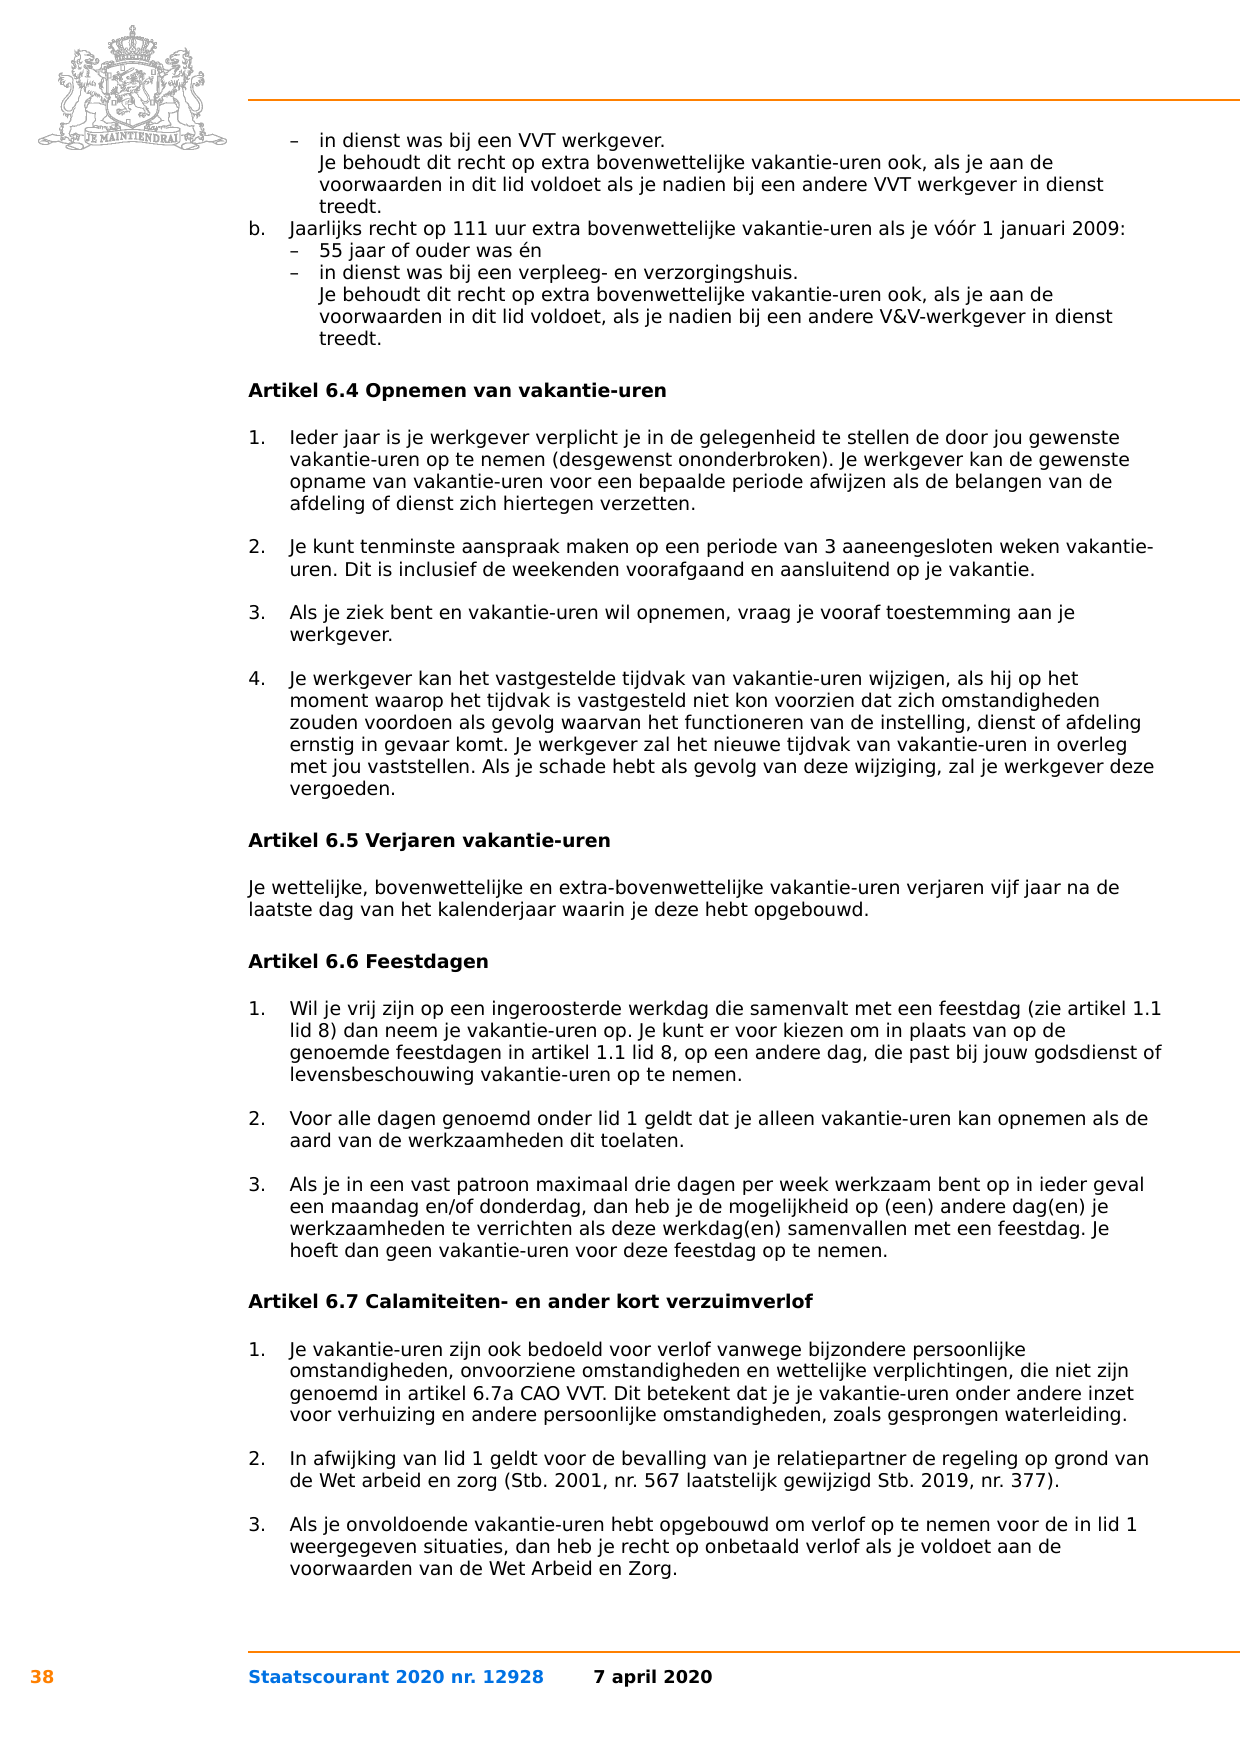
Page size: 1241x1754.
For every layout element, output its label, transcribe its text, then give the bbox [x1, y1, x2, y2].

text 1. Je vakantie-uren zijn ook bedoeld voor verlof vanwege bijzondere persoonlijke omstandigheden, onvoorziene omstandigheden en wettelijke verplichtingen, die niet zijn genoemd in artikel 6.7a CAO VVT. Dit betekent dat je je vakantie-uren onder andere inzet voor verhuizing en andere persoonlijke omstandigheden, zoals gesprongen waterleiding. [248, 1338, 1163, 1426]
text Je wettelijke, bovenwettelijke en extra-bovenwettelijke vakantie-uren verjaren vijf jaar na de laatste dag van het kalenderjaar waarin je deze hebt opgebouwd. [248, 877, 1163, 921]
text 2. Je kunt tenminste aanspraak maken op een periode van 3 aaneengesloten weken vakantie-uren. Dit is inclusief de weekenden voorafgaand en aansluitend op je vakantie. [248, 536, 1163, 580]
subtitle Artikel 6.5 Verjaren vakantie-uren [248, 830, 1163, 852]
text 3. Als je ziek bent en vakantie-uren wil opnemen, vraag je vooraf toestemming aan je werkgever. [248, 602, 1163, 646]
text b. Jaarlijks recht op 111 uur extra bovenwettelijke vakantie-uren als je vóór 1 januari 2009: [248, 218, 1163, 240]
text – in dienst was bij een verpleeg- en verzorgingshuis. [289, 262, 1163, 284]
text 2. In afwijking van lid 1 geldt voor de bevalling van je relatiepartner de regeling op grond van de Wet arbeid en zorg (Stb. 2001, nr. 567 laatstelijk gewijzigd Stb. 2019, nr. 377). [248, 1448, 1163, 1492]
subtitle Artikel 6.4 Opnemen van vakantie-uren [248, 380, 1163, 402]
text 1. Wil je vrij zijn op een ingeroosterde werkdag die samenvalt met een feestdag (zie artikel 1.1 lid 8) dan neem je vakantie-uren op. Je kunt er voor kiezen om in plaats van op de genoemde feestdagen in artikel 1.1 lid 8, op een andere dag, die past bij jouw godsdienst of levensbeschouwing vakantie-uren op te nemen. [248, 998, 1163, 1086]
text Je behoudt dit recht op extra bovenwettelijke vakantie-uren ook, als je aan de voorwaarden in dit lid voldoet als je nadien bij een andere VVT werkgever in dienst treedt. [319, 152, 1163, 218]
picture [38, 25, 227, 150]
text 4. Je werkgever kan het vastgestelde tijdvak van vakantie-uren wijzigen, als hij op het moment waarop het tijdvak is vastgesteld niet kon voorzien dat zich omstandigheden zouden voordoen als gevolg waarvan het functioneren van de instelling, dienst of afdeling ernstig in gevaar komt. Je werkgever zal het nieuwe tijdvak van vakantie-uren in overleg met jou vaststellen. Als je schade hebt als gevolg van deze wijziging, zal je werkgever deze vergoeden. [248, 668, 1163, 800]
text 2. Voor alle dagen genoemd onder lid 1 geldt dat je alleen vakantie-uren kan opnemen als de aard van de werkzaamheden dit toelaten. [248, 1108, 1163, 1152]
text 1. Ieder jaar is je werkgever verplicht je in de gelegenheid te stellen de door jou gewenste vakantie-uren op te nemen (desgewenst ononderbroken). Je werkgever kan de gewenste opname van vakantie-uren voor een bepaalde periode afwijzen als de belangen van de afdeling of dienst zich hiertegen verzetten. [248, 427, 1163, 514]
text Je behoudt dit recht op extra bovenwettelijke vakantie-uren ook, als je aan de voorwaarden in dit lid voldoet, als je nadien bij een andere V&V-werkgever in dienst treedt. [319, 284, 1163, 350]
subtitle Artikel 6.6 Feestdagen [248, 951, 1163, 973]
text 3. Als je onvoldoende vakantie-uren hebt opgebouwd om verlof op te nemen voor de in lid 1 weergegeven situaties, dan heb je recht op onbetaald verlof als je voldoet aan de voorwaarden van de Wet Arbeid en Zorg. [248, 1514, 1163, 1580]
subtitle Artikel 6.7 Calamiteiten- en ander kort verzuimverlof [248, 1291, 1163, 1313]
text – in dienst was bij een VVT werkgever. [289, 130, 1163, 152]
text 3. Als je in een vast patroon maximaal drie dagen per week werkzaam bent op in ieder geval een maandag en/of donderdag, dan heb je de mogelijkheid op (een) andere dag(en) je werkzaamheden te verrichten als deze werkdag(en) samenvallen met een feestdag. Je hoeft dan geen vakantie-uren voor deze feestdag op te nemen. [248, 1173, 1163, 1261]
text – 55 jaar of ouder was én [289, 240, 1163, 262]
